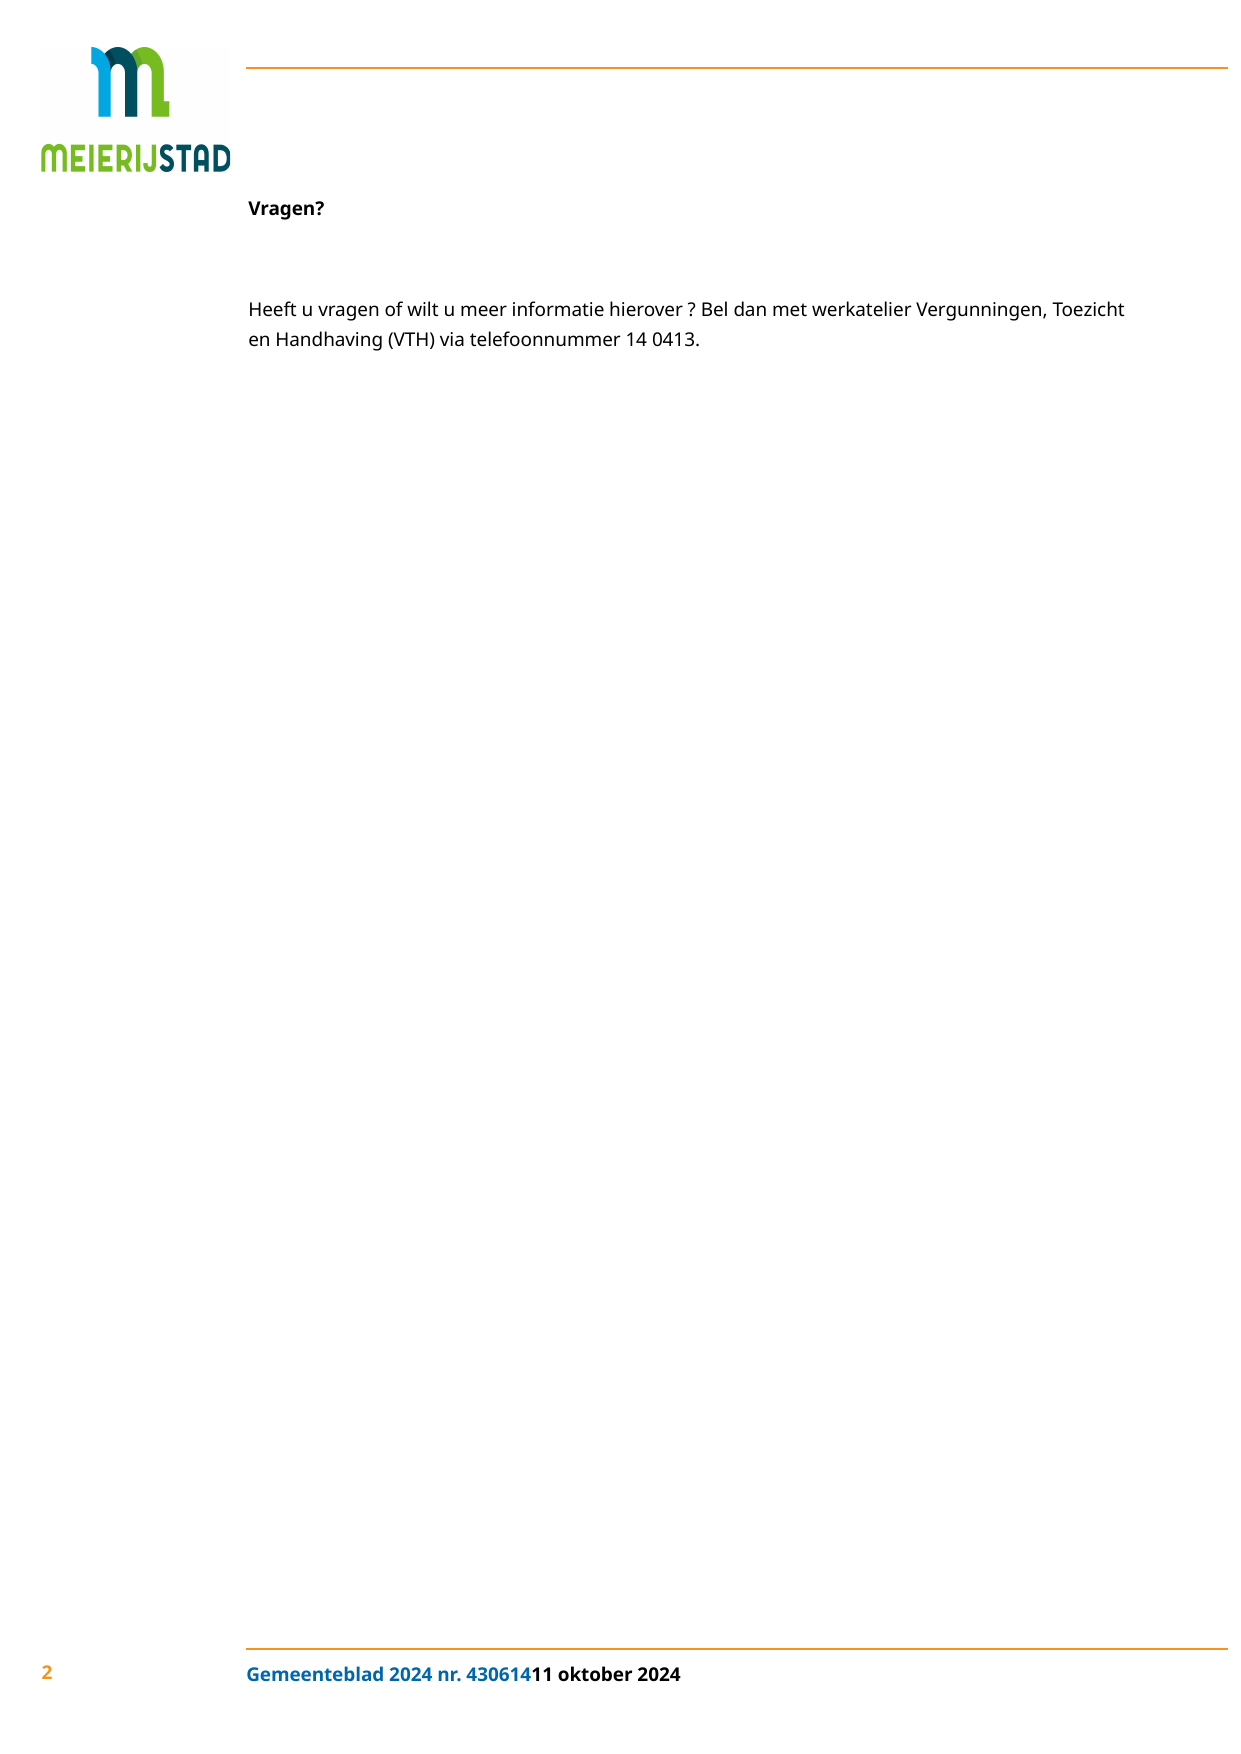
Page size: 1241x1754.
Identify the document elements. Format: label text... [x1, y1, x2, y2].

text Vragen? [248, 196, 1152, 221]
text Heeft u vragen of wilt u meer informatie hierover ? Bel dan met werkatelier Vergunningen, Toezicht en Handhaving (VTH) via telefoonnummer 14 0413. [248, 296, 1152, 352]
picture [41, 47, 231, 172]
